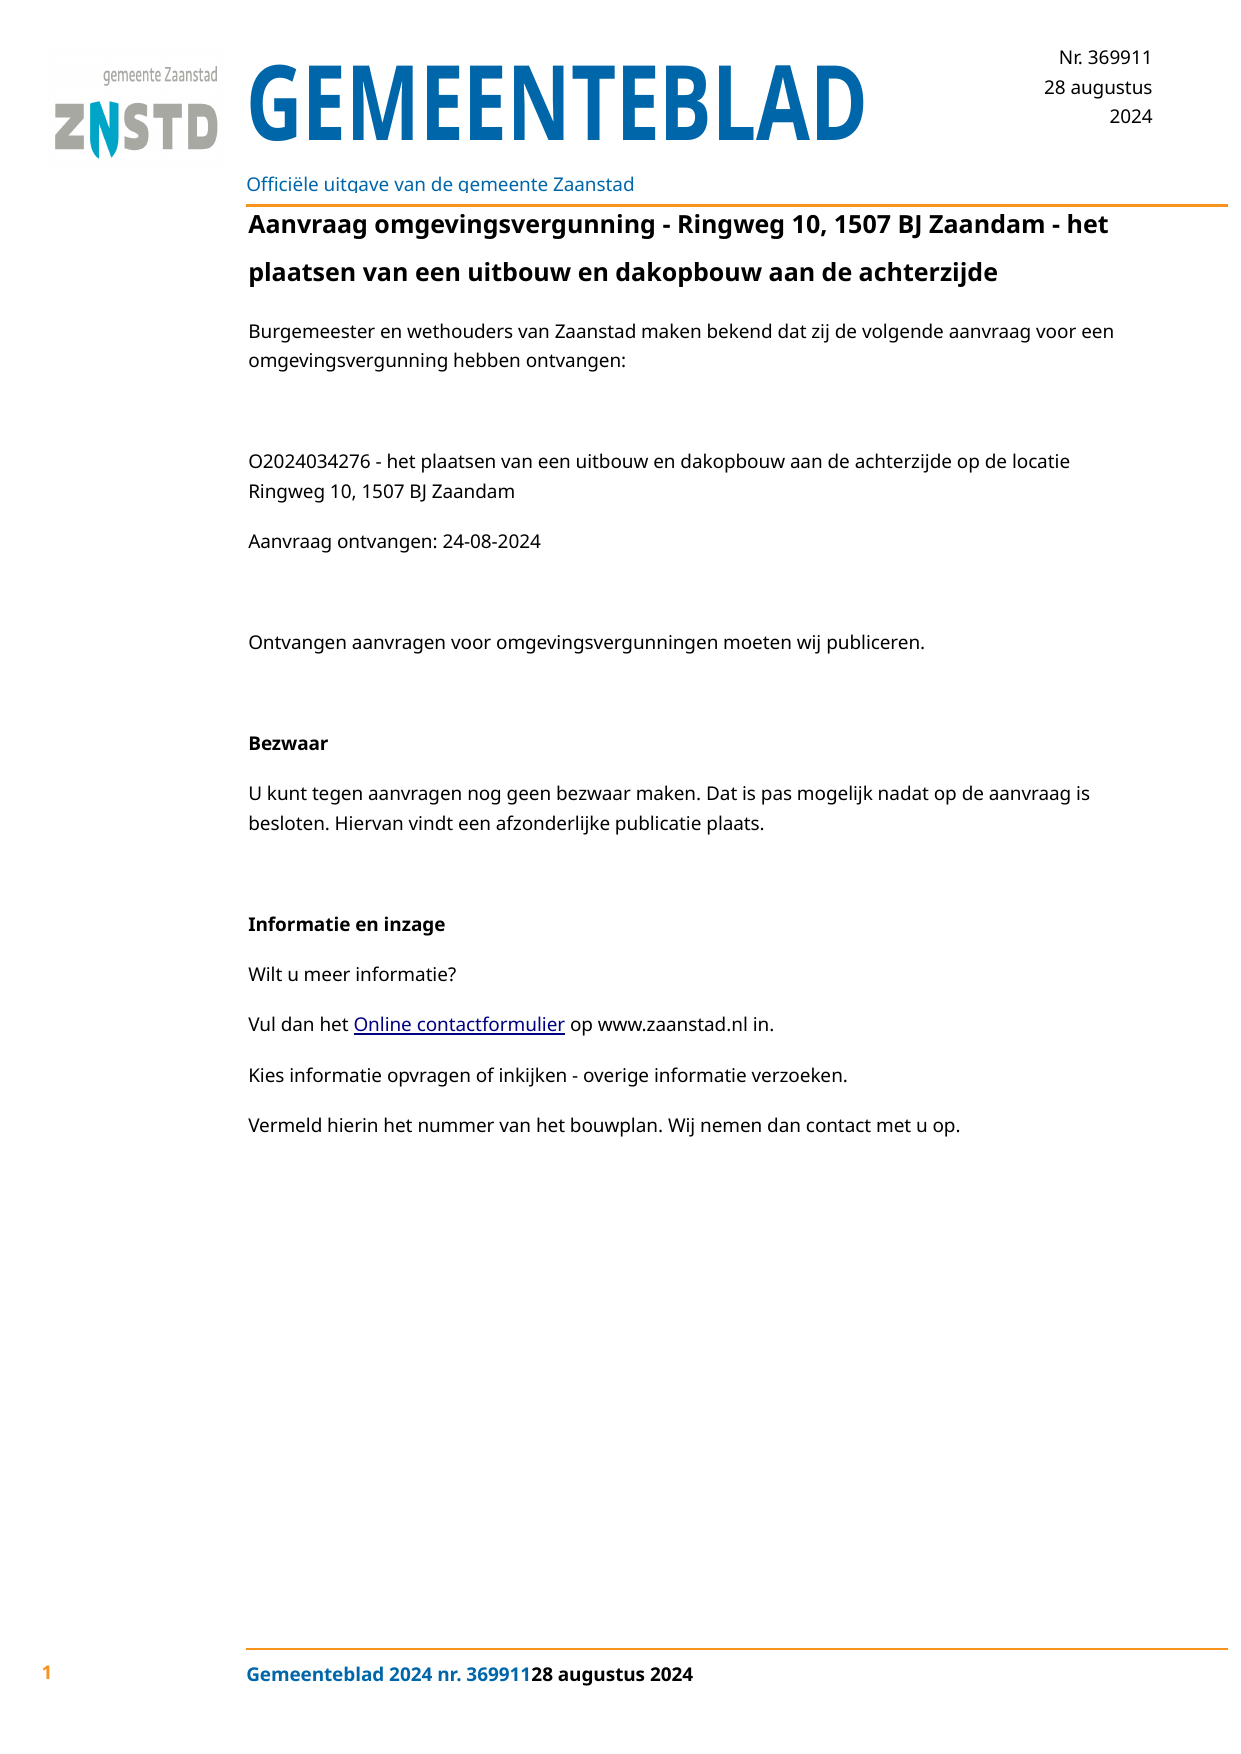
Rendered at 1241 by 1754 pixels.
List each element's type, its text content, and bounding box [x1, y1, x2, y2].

text O2024034276 - het plaatsen van een uitbouw en dakopbouw aan de achterzijde op de locatie Ringweg 10, 1507 BJ Zaandam [248, 448, 1152, 504]
text Aanvraag ontvangen: 24-08-2024 [248, 528, 1152, 554]
text Ontvangen aanvragen voor omgevingsvergunningen moeten wij publiceren. [248, 629, 1152, 655]
text Kies informatie opvragen of inkijken - overige informatie verzoeken. [248, 1062, 1152, 1088]
text Burgemeester en wethouders van Zaanstad maken bekend dat zij de volgende aanvraag voor een omgevingsvergunning hebben ontvangen: [248, 318, 1152, 373]
text Informatie en inzage [248, 911, 1152, 937]
text Vermeld hierin het nummer van het bouwplan. Wij nemen dan contact met u op. [248, 1112, 1152, 1138]
picture [41, 47, 231, 172]
text U kunt tegen aanvragen nog geen bezwaar maken. Dat is pas mogelijk nadat op de aanvraag is besloten. Hiervan vindt een afzonderlijke publicatie plaats. [248, 780, 1152, 836]
text Vul dan het Online contactformulier op www.zaanstad.nl in. [248, 1012, 1152, 1037]
text Aanvraag omgevingsvergunning - Ringweg 10, 1507 BJ Zaandam - het plaatsen van een uitbouw en dakopbouw aan de achterzijde [248, 207, 1152, 288]
text Wilt u meer informatie? [248, 961, 1152, 987]
text Bezwaar [248, 730, 1152, 756]
